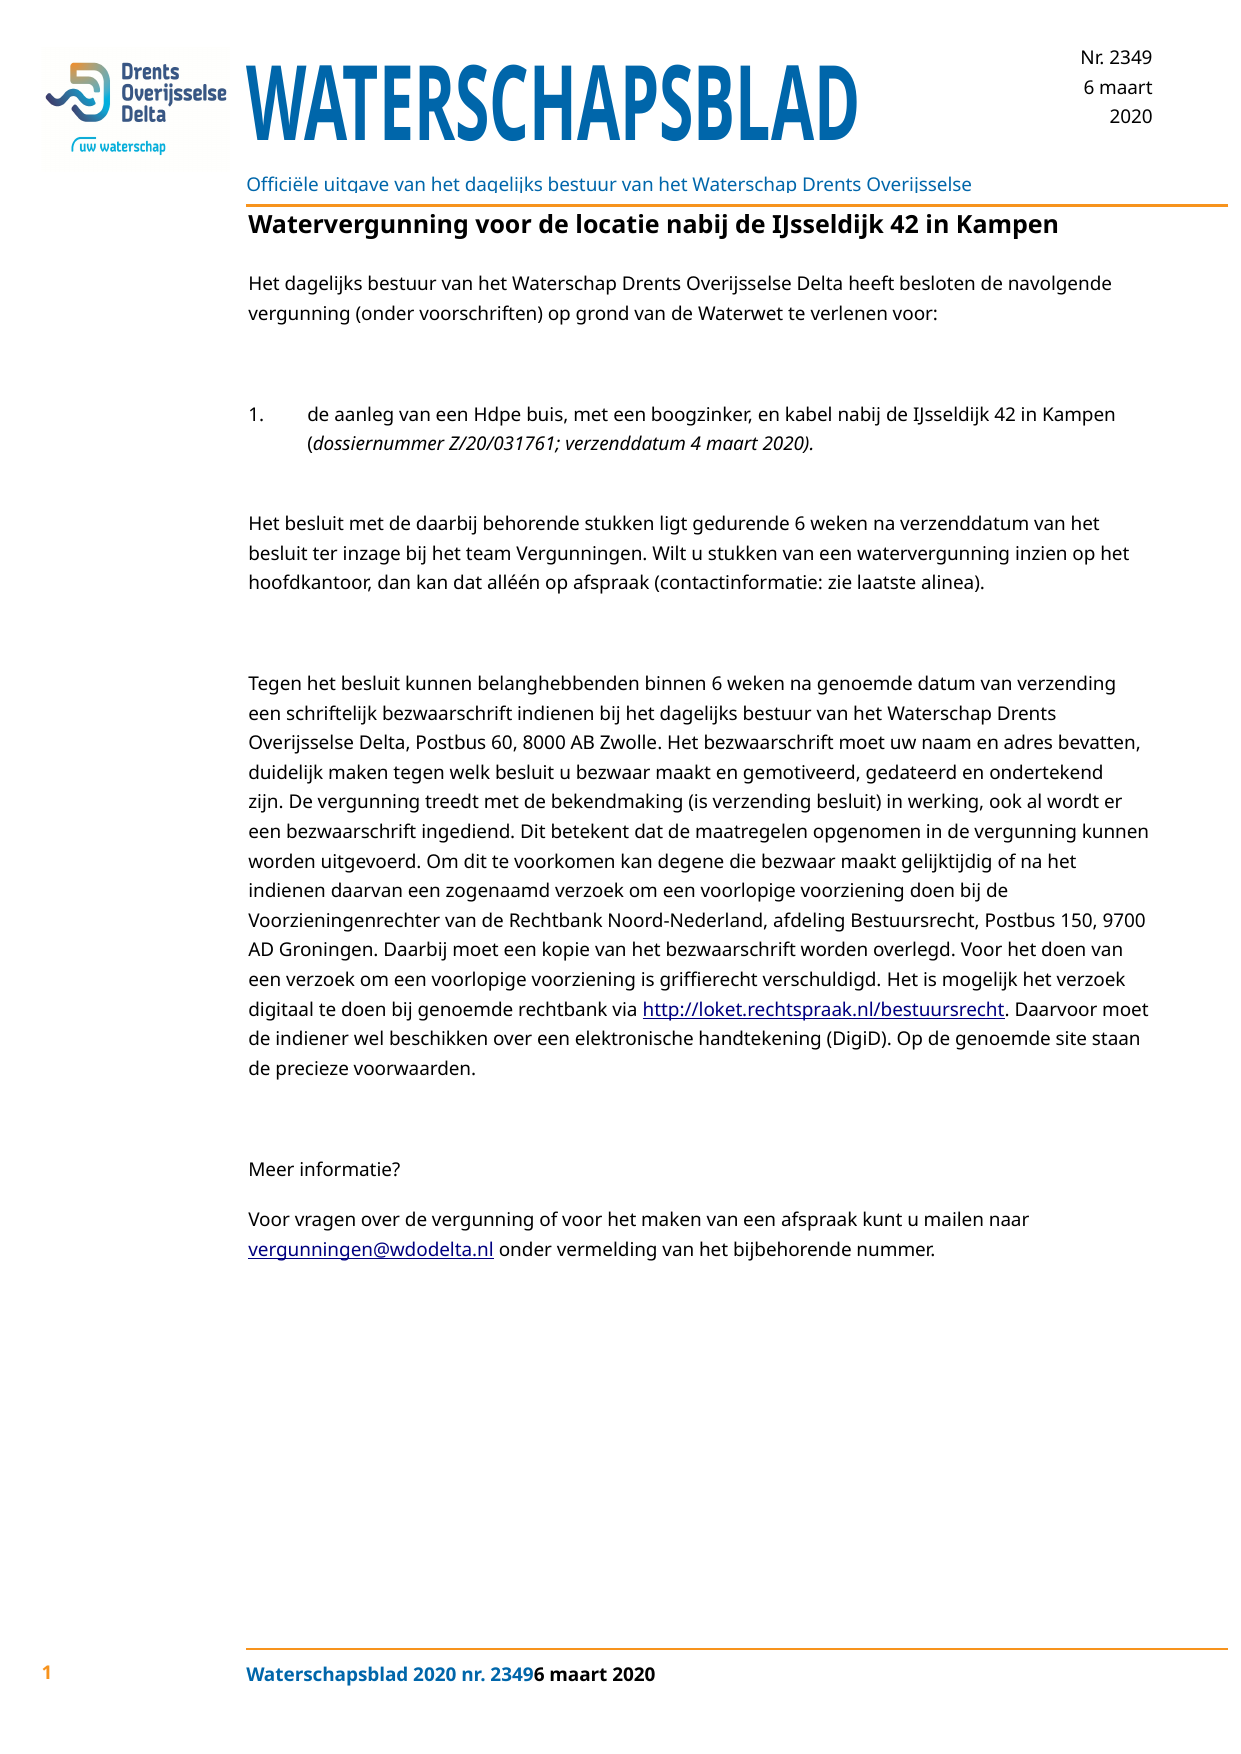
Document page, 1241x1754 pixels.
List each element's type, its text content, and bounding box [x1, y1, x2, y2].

text Watervergunning voor de locatie nabij de IJsseldijk 42 in Kampen [248, 207, 1152, 241]
list de aanleg van een Hdpe buis, met een boogzinker, en kabel nabij de IJsseldijk 42 in Kampen (dossiernummer Z/20/031761; verzenddatum 4 maart 2020). [248, 401, 1152, 456]
text Het besluit met de daarbij behorende stukken ligt gedurende 6 weken na verzenddatum van het besluit ter inzage bij het team Vergunningen. Wilt u stukken van een watervergunning inzien op het hoofdkantoor, dan kan dat alléén op afspraak (contactinformatie: zie laatste alinea). [248, 510, 1152, 595]
text Tegen het besluit kunnen belanghebbenden binnen 6 weken na genoemde datum van verzending een schriftelijk bezwaarschrift indienen bij het dagelijks bestuur van het Waterschap Drents Overijsselse Delta, Postbus 60, 8000 AB Zwolle. Het bezwaarschrift moet uw naam en adres bevatten, duidelijk maken tegen welk besluit u bezwaar maakt en gemotiveerd, gedateerd en ondertekend zijn. De vergunning treedt met de bekendmaking (is verzending besluit) in werking, ook al wordt er een bezwaarschrift ingediend. Dit betekent dat de maatregelen opgenomen in de vergunning kunnen worden uitgevoerd. Om dit te voorkomen kan degene die bezwaar maakt gelijktijdig of na het indienen daarvan een zogenaamd verzoek om een voorlopige voorziening doen bij de Voorzieningenrechter van de Rechtbank Noord-Nederland, afdeling Bestuursrecht, Postbus 150, 9700 AD Groningen. Daarbij moet een kopie van het bezwaarschrift worden overlegd. Voor het doen van een verzoek om een voorlopige voorziening is griffierecht verschuldigd. Het is mogelijk het verzoek digitaal te doen bij genoemde rechtbank via http://loket.rechtspraak.nl/bestuursrecht. Daarvoor moet de indiener wel beschikken over een elektronische handtekening (DigiD). Op de genoemde site staan de precieze voorwaarden. [248, 670, 1152, 1081]
text Het dagelijks bestuur van het Waterschap Drents Overijsselse Delta heeft besloten de navolgende vergunning (onder voorschriften) op grond van de Waterwet te verlenen voor: [248, 270, 1152, 326]
text Meer informatie? [248, 1156, 1152, 1181]
text Voor vragen over de vergunning of voor het maken van een afspraak kunt u mailen naar vergunningen@wdodelta.nl onder vermelding van het bijbehorende nummer. [248, 1206, 1152, 1261]
picture [41, 47, 231, 172]
